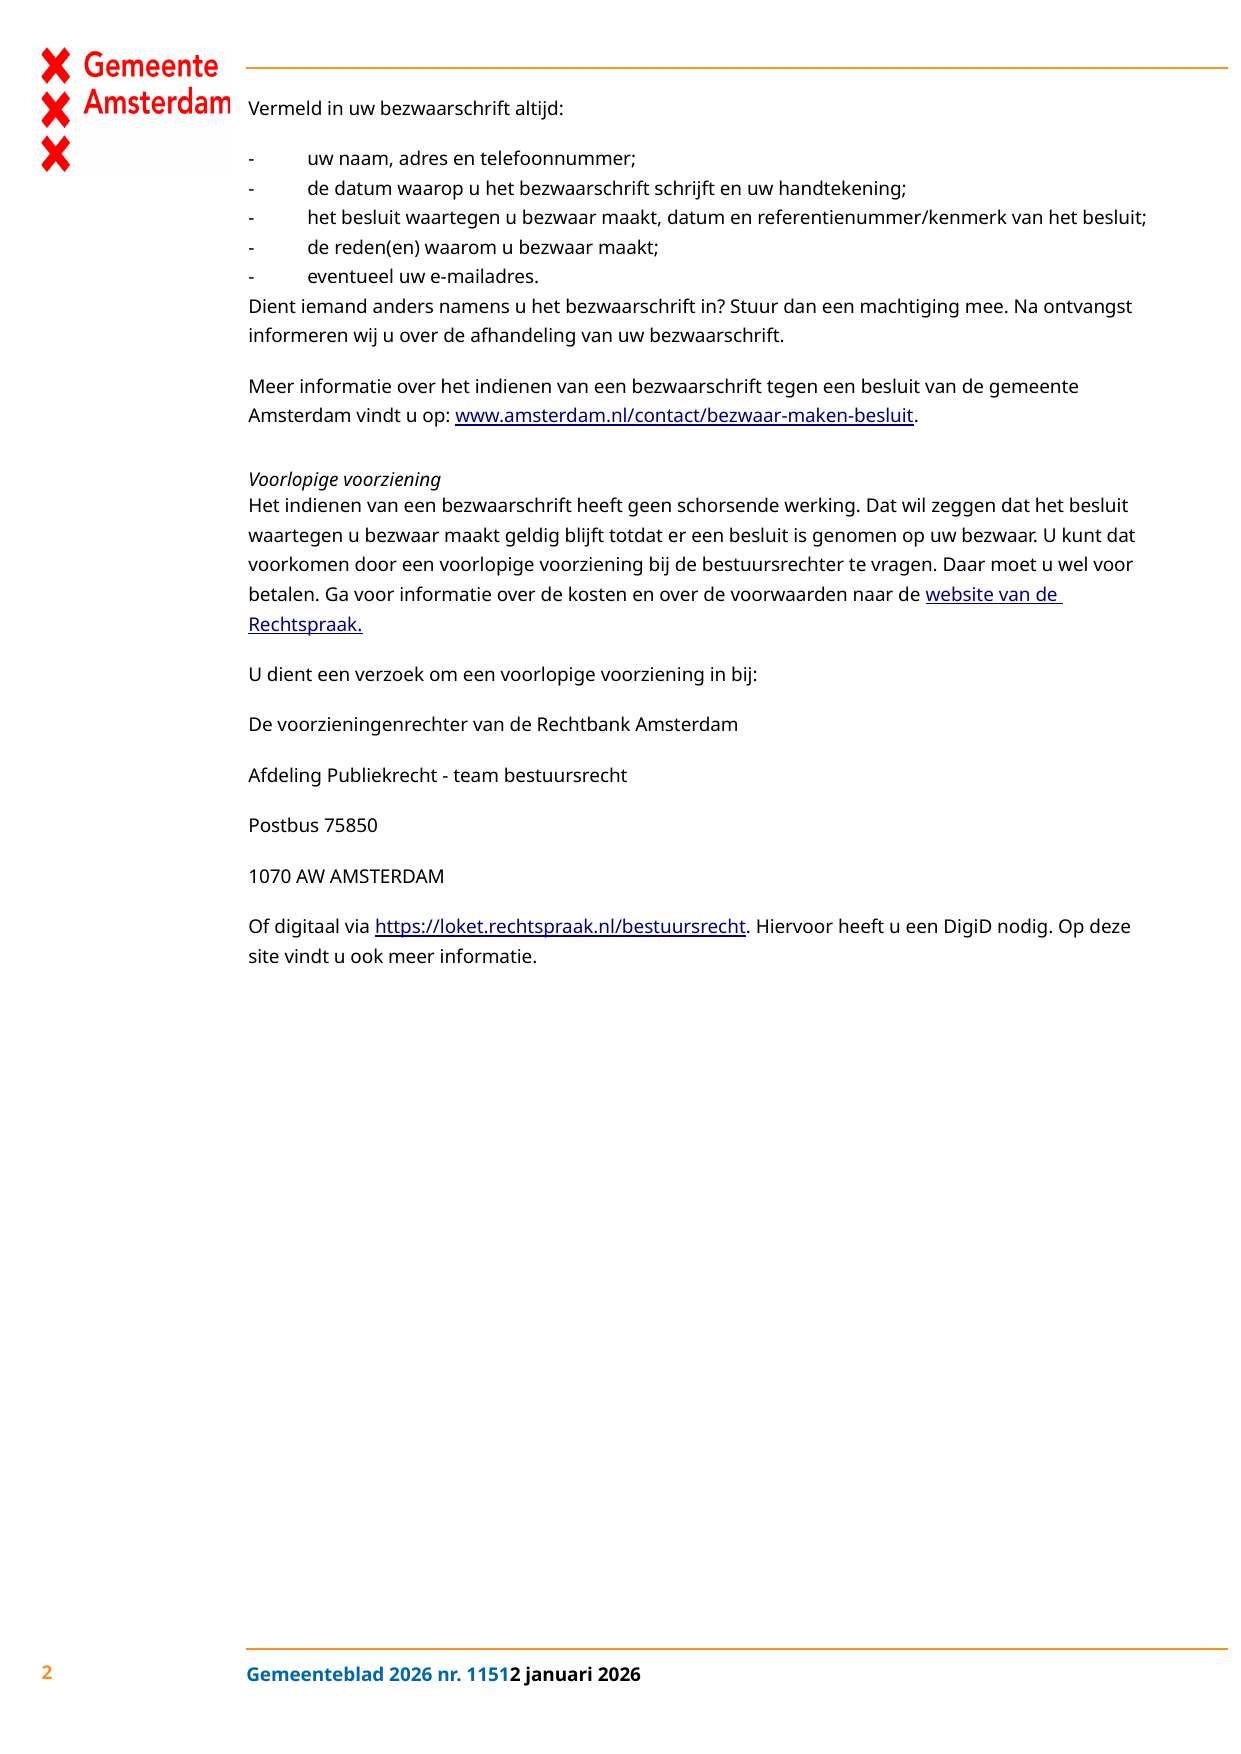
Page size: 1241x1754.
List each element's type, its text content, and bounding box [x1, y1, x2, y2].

text Of digitaal via https://loket.rechtspraak.nl/bestuursrecht. Hiervoor heeft u een DigiD nodig. Op deze site vindt u ook meer informatie. [248, 913, 1152, 968]
text 1070 AW AMSTERDAM [248, 863, 1152, 888]
list uw naam, adres en telefoonnummer; [248, 145, 1152, 171]
picture [41, 47, 231, 172]
text Postbus 75850 [248, 812, 1152, 838]
text Meer informatie over het indienen van een bezwaarschrift tegen een besluit van de gemeente Amsterdam vindt u op: www.amsterdam.nl/contact/bezwaar-maken-besluit. [248, 373, 1152, 428]
list eventueel uw e-mailadres. [248, 263, 1152, 289]
list de reden(en) waarom u bezwaar maakt; [248, 234, 1152, 260]
text U dient een verzoek om een voorlopige voorziening in bij: [248, 661, 1152, 687]
text Voorlopige voorziening [248, 467, 1152, 492]
list de datum waarop u het bezwaarschrift schrijft en uw handtekening; [248, 175, 1152, 201]
text Vermeld in uw bezwaarschrift altijd: [248, 95, 1152, 121]
text Het indienen van een bezwaarschrift heeft geen schorsende werking. Dat wil zeggen dat het besluit waartegen u bezwaar maakt geldig blijft totdat er een besluit is genomen op uw bezwaar. U kunt dat voorkomen door een voorlopige voorziening bij de bestuursrechter te vragen. Daar moet u wel voor betalen. Ga voor informatie over de kosten en over de voorwaarden naar de website van de Rechtspraak. [248, 492, 1152, 636]
text De voorzieningenrechter van de Rechtbank Amsterdam [248, 712, 1152, 737]
text Dient iemand anders namens u het bezwaarschrift in? Stuur dan een machtiging mee. Na ontvangst informeren wij u over de afhandeling van uw bezwaarschrift. [248, 293, 1152, 348]
text Afdeling Publiekrecht - team bestuursrecht [248, 762, 1152, 788]
list het besluit waartegen u bezwaar maakt, datum en referentienummer/kenmerk van het besluit; [248, 204, 1152, 230]
